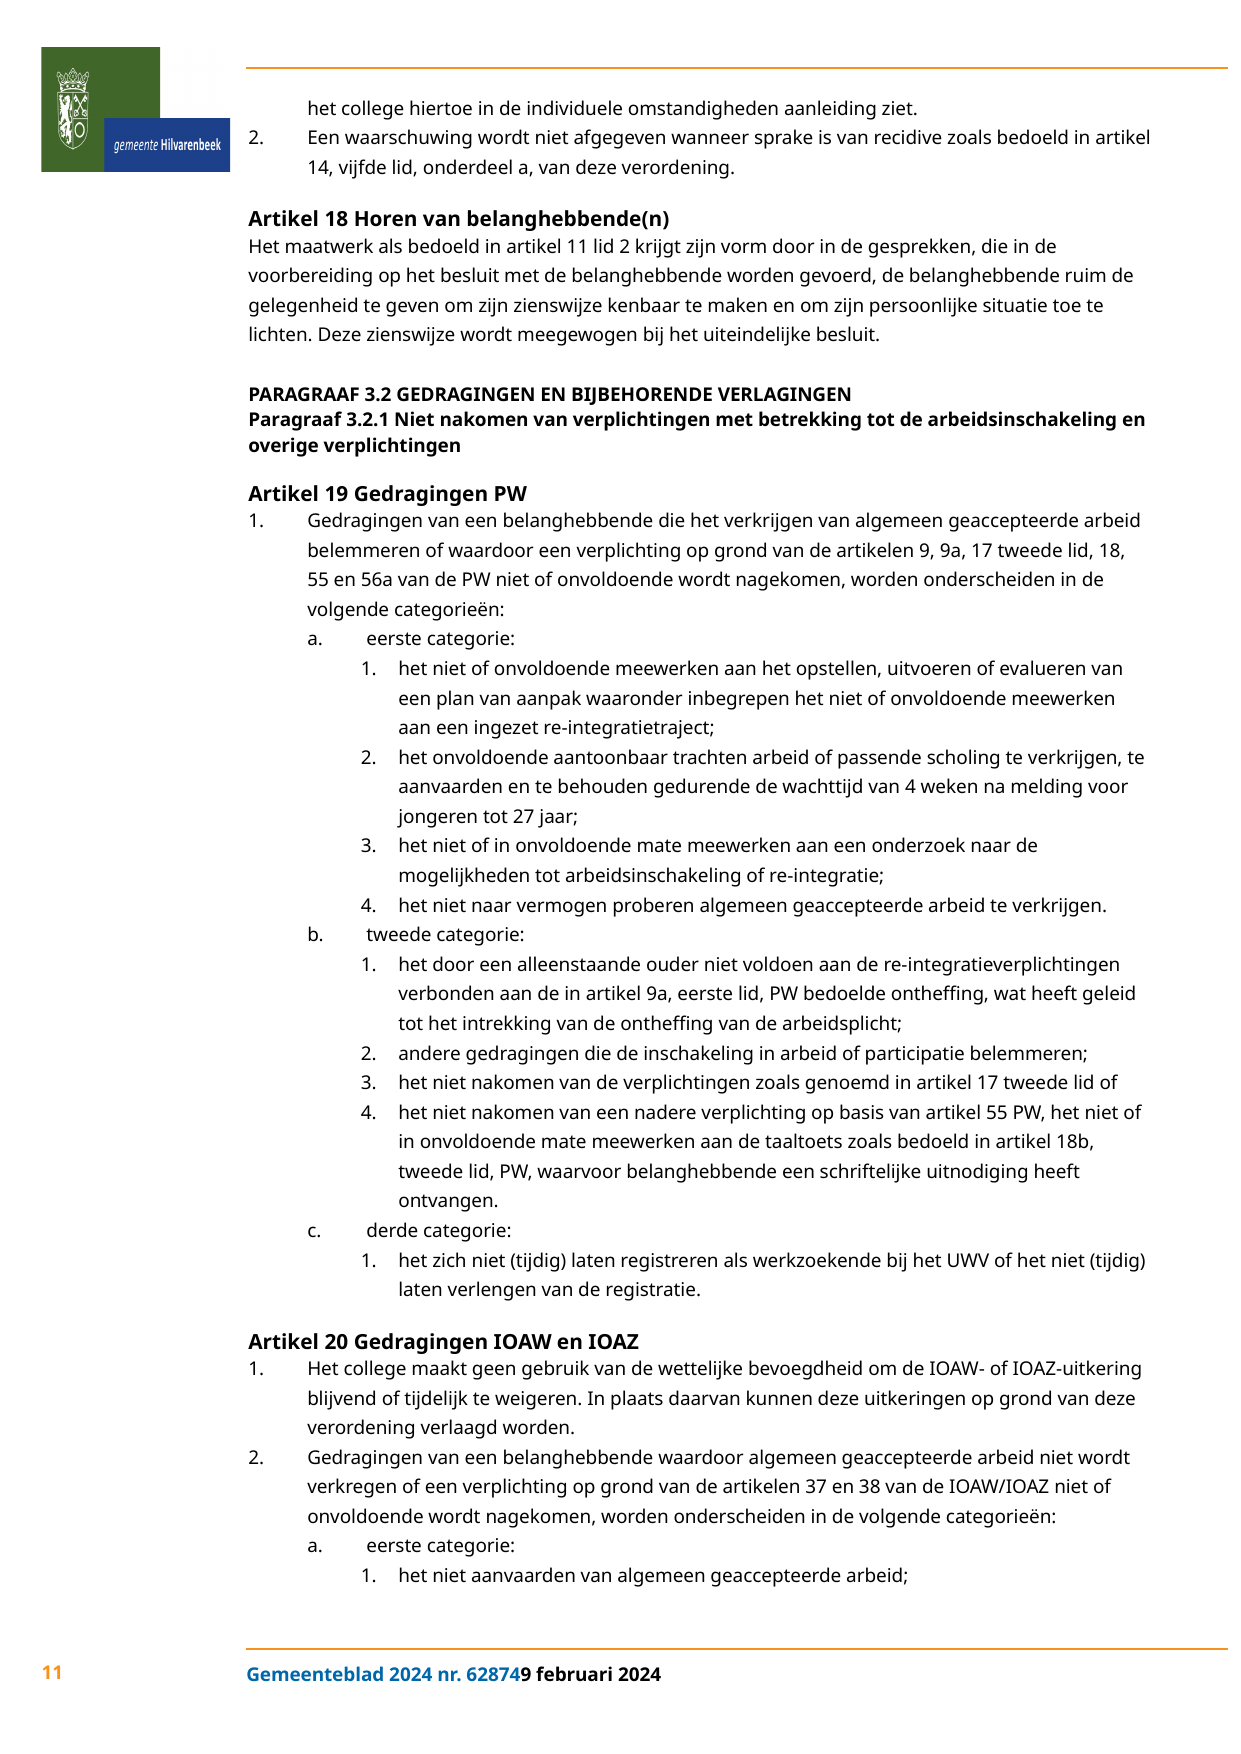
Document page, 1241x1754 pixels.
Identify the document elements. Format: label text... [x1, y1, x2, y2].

list het niet of in onvoldoende mate meewerken aan een onderzoek naar de mogelijkheden tot arbeidsinschakeling of re-integratie; [361, 833, 1152, 888]
list eerste categorie: [307, 626, 1152, 651]
list het door een alleenstaande ouder niet voldoen aan de re-integratieverplichtingen verbonden aan de in artikel 9a, eerste lid, PW bedoelde ontheffing, wat heeft geleid tot het intrekking van de ontheffing van de arbeidsplicht; [361, 951, 1152, 1036]
list Gedragingen van een belanghebbende waardoor algemeen geaccepteerde arbeid niet wordt verkregen of een verplichting op grond van de artikelen 37 en 38 van de IOAW/IOAZ niet of onvoldoende wordt nagekomen, worden onderscheiden in de volgende categorieën: [248, 1444, 1152, 1529]
list het niet nakomen van de verplichtingen zoals genoemd in artikel 17 tweede lid of [361, 1069, 1152, 1095]
list het niet of onvoldoende meewerken aan het opstellen, uitvoeren of evalueren van een plan van aanpak waaronder inbegrepen het niet of onvoldoende meewerken aan een ingezet re-integratietraject; [361, 655, 1152, 740]
list andere gedragingen die de inschakeling in arbeid of participatie belemmeren; [361, 1040, 1152, 1065]
list eerste categorie: [307, 1533, 1152, 1558]
list het zich niet (tijdig) laten registreren als werkzoekende bij het UWV of het niet (tijdig) laten verlengen van de registratie. [361, 1247, 1152, 1302]
list Een waarschuwing wordt niet afgegeven wanneer sprake is van recidive zoals bedoeld in artikel 14, vijfde lid, onderdeel a, van deze verordening. [248, 124, 1152, 180]
list het niet naar vermogen proberen algemeen geaccepteerde arbeid te verkrijgen. [361, 892, 1152, 917]
list tweede categorie: [307, 921, 1152, 947]
text Artikel 20 Gedragingen IOAW en IOAZ [248, 1327, 1152, 1355]
text PARAGRAAF 3.2 GEDRAGINGEN EN BIJBEHORENDE VERLAGINGEN [248, 381, 1152, 406]
list Gedragingen van een belanghebbende die het verkrijgen van algemeen geaccepteerde arbeid belemmeren of waardoor een verplichting op grond van de artikelen 9, 9a, 17 tweede lid, 18, 55 en 56a van de PW niet of onvoldoende wordt nagekomen, worden onderscheiden in de volgende categorieën: [248, 507, 1152, 622]
list het onvoldoende aantoonbaar trachten arbeid of passende scholing te verkrijgen, te aanvaarden en te behouden gedurende de wachttijd van 4 weken na melding voor jongeren tot 27 jaar; [361, 744, 1152, 829]
picture [41, 47, 231, 172]
list Het college maakt geen gebruik van de wettelijke bevoegdheid om de IOAW- of IOAZ-uitkering blijvend of tijdelijk te weigeren. In plaats daarvan kunnen deze uitkeringen op grond van deze verordening verlaagd worden. [248, 1355, 1152, 1440]
list het college hiertoe in de individuele omstandigheden aanleiding ziet. [248, 95, 1152, 121]
text Artikel 19 Gedragingen PW [248, 479, 1152, 507]
list het niet aanvaarden van algemeen geaccepteerde arbeid; [361, 1562, 1152, 1588]
text Paragraaf 3.2.1 Niet nakomen van verplichtingen met betrekking tot de arbeidsinschakeling en overige verplichtingen [248, 406, 1152, 458]
list derde categorie: [307, 1217, 1152, 1243]
text Artikel 18 Horen van belanghebbende(n) [248, 204, 1152, 233]
text Het maatwerk als bedoeld in artikel 11 lid 2 krijgt zijn vorm door in de gesprekken, die in de voorbereiding op het besluit met de belanghebbende worden gevoerd, de belanghebbende ruim de gelegenheid te geven om zijn zienswijze kenbaar te maken en om zijn persoonlijke situatie toe te lichten. Deze zienswijze wordt meegewogen bij het uiteindelijke besluit. [248, 233, 1152, 347]
list het niet nakomen van een nadere verplichting op basis van artikel 55 PW, het niet of in onvoldoende mate meewerken aan de taaltoets zoals bedoeld in artikel 18b, tweede lid, PW, waarvoor belanghebbende een schriftelijke uitnodiging heeft ontvangen. [361, 1099, 1152, 1213]
